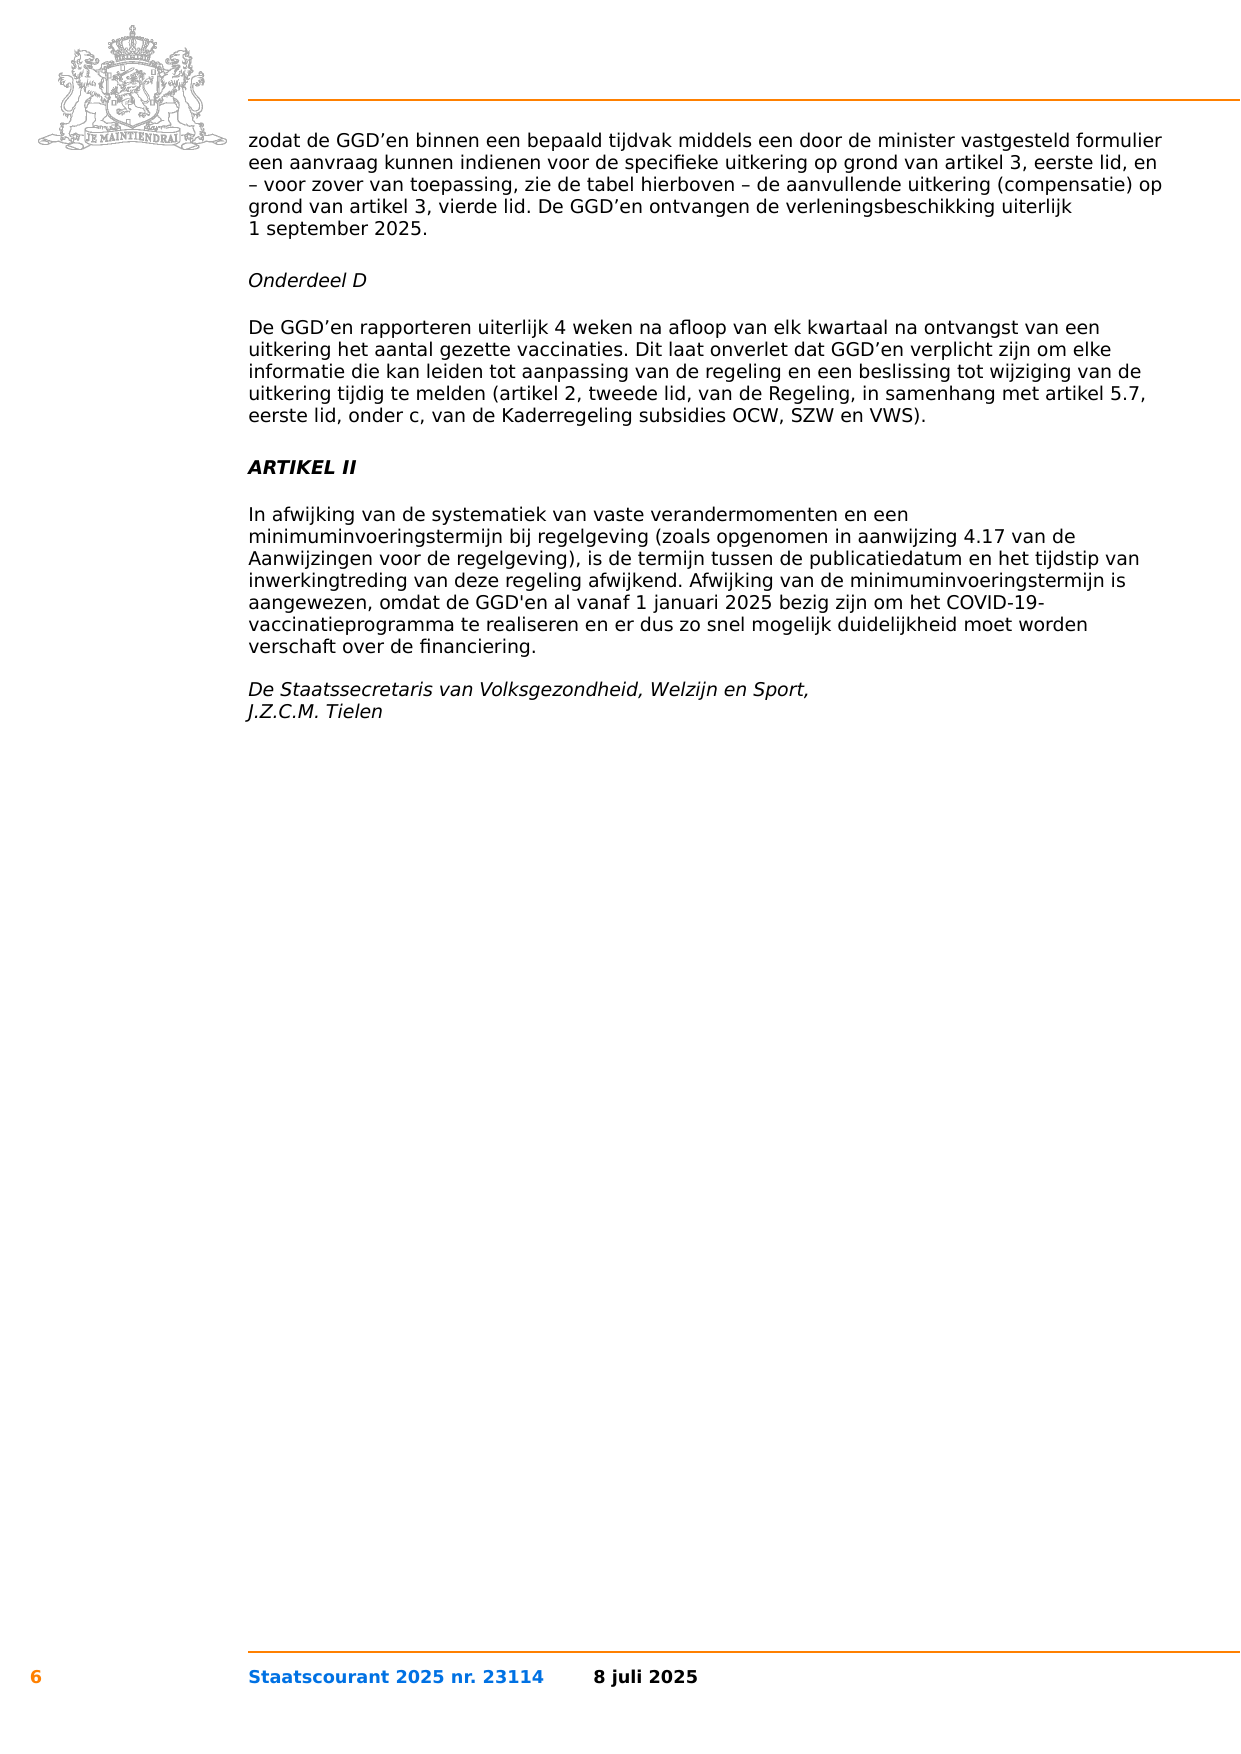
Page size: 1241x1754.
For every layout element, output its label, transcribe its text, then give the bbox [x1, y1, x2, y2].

text De Staatssecretaris van Volksgezondheid, Welzijn en Sport, J.Z.C.M. Tielen [248, 679, 1163, 723]
subtitle ARTIKEL II [248, 457, 1163, 479]
text De GGD’en rapporteren uiterlijk 4 weken na afloop van elk kwartaal na ontvangst van een uitkering het aantal gezette vaccinaties. Dit laat onverlet dat GGD’en verplicht zijn om elke informatie die kan leiden tot aanpassing van de regeling en een beslissing tot wijziging van de uitkering tijdig te melden (artikel 2, tweede lid, van de Regeling, in samenhang met artikel 5.7, eerste lid, onder c, van de Kaderregeling subsidies OCW, SZW en VWS). [248, 317, 1163, 427]
subtitle Onderdeel D [248, 270, 1163, 292]
text In afwijking van de systematiek van vaste verandermomenten en een minimuminvoeringstermijn bij regelgeving (zoals opgenomen in aanwijzing 4.17 van de Aanwijzingen voor de regelgeving), is de termijn tussen de publicatiedatum en het tijdstip van inwerkingtreding van deze regeling afwijkend. Afwijking van de minimuminvoeringstermijn is aangewezen, omdat de GGD'en al vanaf 1 januari 2025 bezig zijn om het COVID-19-vaccinatieprogramma te realiseren en er dus zo snel mogelijk duidelijkheid moet worden verschaft over de financiering. [248, 504, 1163, 657]
text zodat de GGD’en binnen een bepaald tijdvak middels een door de minister vastgesteld formulier een aanvraag kunnen indienen voor de specifieke uitkering op grond van artikel 3, eerste lid, en – voor zover van toepassing, zie de tabel hierboven – de aanvullende uitkering (compensatie) op grond van artikel 3, vierde lid. De GGD’en ontvangen de verleningsbeschikking uiterlijk 1 september 2025. [248, 130, 1163, 240]
picture [38, 25, 227, 150]
